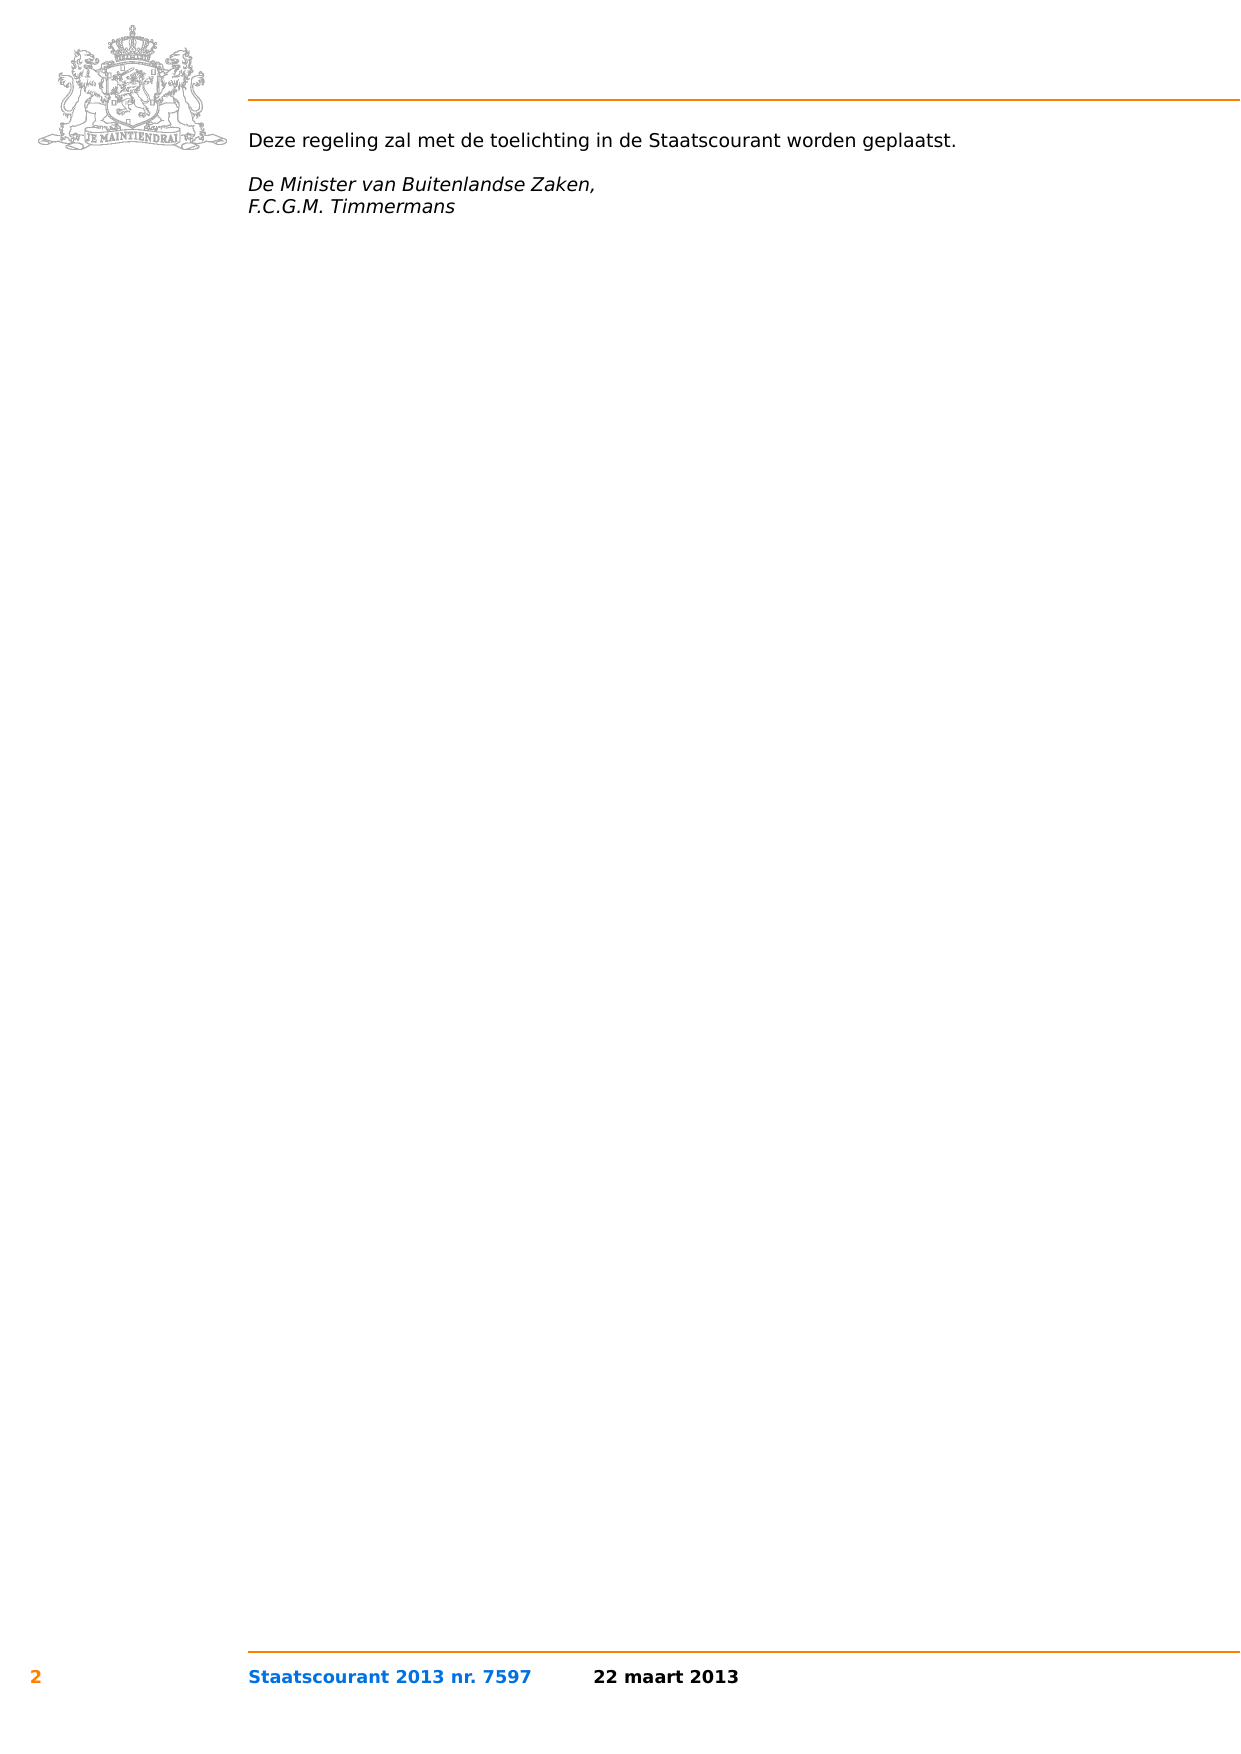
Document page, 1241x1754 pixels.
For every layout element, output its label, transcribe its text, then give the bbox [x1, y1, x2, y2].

text De Minister van Buitenlandse Zaken, F.C.G.M. Timmermans [248, 174, 1163, 218]
picture [38, 25, 227, 150]
text Deze regeling zal met de toelichting in de Staatscourant worden geplaatst. [248, 130, 1163, 152]
